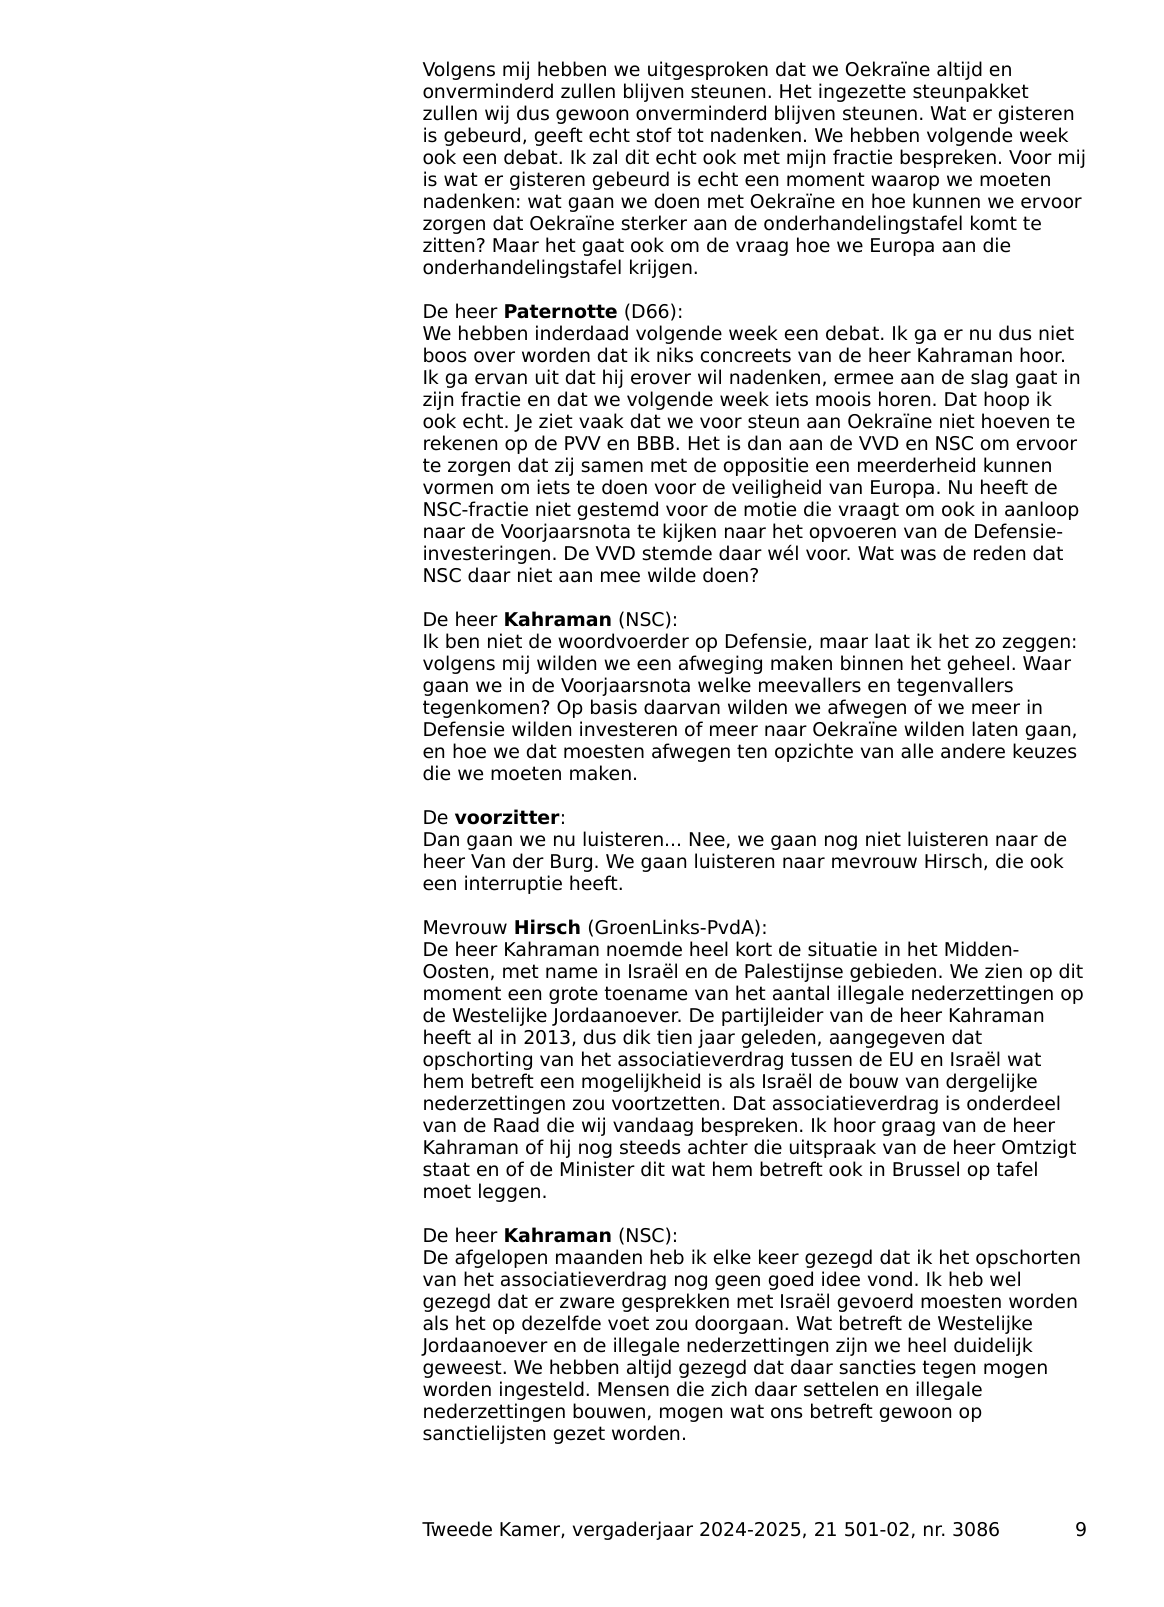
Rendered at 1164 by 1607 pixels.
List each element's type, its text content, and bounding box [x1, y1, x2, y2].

text Volgens mij hebben we uitgesproken dat we Oekraïne altijd en onverminderd zullen blijven steunen. Het ingezette steunpakket zullen wij dus gewoon onverminderd blijven steunen. Wat er gisteren is gebeurd, geeft echt stof tot nadenken. We hebben volgende week ook een debat. Ik zal dit echt ook met mijn fractie bespreken. Voor mij is wat er gisteren gebeurd is echt een moment waarop we moeten nadenken: wat gaan we doen met Oekraïne en hoe kunnen we ervoor zorgen dat Oekraïne sterker aan de onderhandelingstafel komt te zitten? Maar het gaat ook om de vraag hoe we Europa aan die onderhandelingstafel krijgen. [422, 59, 1087, 279]
text We hebben inderdaad volgende week een debat. Ik ga er nu dus niet boos over worden dat ik niks concreets van de heer Kahraman hoor. Ik ga ervan uit dat hij erover wil nadenken, ermee aan de slag gaat in zijn fractie en dat we volgende week iets moois horen. Dat hoop ik ook echt. Je ziet vaak dat we voor steun aan Oekraïne niet hoeven te rekenen op de PVV en BBB. Het is dan aan de VVD en NSC om ervoor te zorgen dat zij samen met de oppositie een meerderheid kunnen vormen om iets te doen voor de veiligheid van Europa. Nu heeft de NSC-fractie niet gestemd voor de motie die vraagt om ook in aanloop naar de Voorjaarsnota te kijken naar het opvoeren van de Defensie-investeringen. De VVD stemde daar wél voor. Wat was de reden dat NSC daar niet aan mee wilde doen? [422, 323, 1087, 587]
text Ik ben niet de woordvoerder op Defensie, maar laat ik het zo zeggen: volgens mij wilden we een afweging maken binnen het geheel. Waar gaan we in de Voorjaarsnota welke meevallers en tegenvallers tegenkomen? Op basis daarvan wilden we afwegen of we meer in Defensie wilden investeren of meer naar Oekraïne wilden laten gaan, en hoe we dat moesten afwegen ten opzichte van alle andere keuzes die we moeten maken. [422, 631, 1087, 785]
text De heer Kahraman (NSC): [422, 609, 1087, 631]
text Mevrouw Hirsch (GroenLinks-PvdA): [422, 917, 1087, 939]
text Dan gaan we nu luisteren... Nee, we gaan nog niet luisteren naar de heer Van der Burg. We gaan luisteren naar mevrouw Hirsch, die ook een interruptie heeft. [422, 829, 1087, 895]
text De heer Paternotte (D66): [422, 301, 1087, 323]
text De voorzitter: [422, 807, 1087, 829]
text De afgelopen maanden heb ik elke keer gezegd dat ik het opschorten van het associatieverdrag nog geen goed idee vond. Ik heb wel gezegd dat er zware gesprekken met Israël gevoerd moesten worden als het op dezelfde voet zou doorgaan. Wat betreft de Westelijke Jordaanoever en de illegale nederzettingen zijn we heel duidelijk geweest. We hebben altijd gezegd dat daar sancties tegen mogen worden ingesteld. Mensen die zich daar settelen en illegale nederzettingen bouwen, mogen wat ons betreft gewoon op sanctielijsten gezet worden. [422, 1247, 1087, 1445]
text De heer Kahraman noemde heel kort de situatie in het Midden-Oosten, met name in Israël en de Palestijnse gebieden. We zien op dit moment een grote toename van het aantal illegale nederzettingen op de Westelijke Jordaanoever. De partijleider van de heer Kahraman heeft al in 2013, dus dik tien jaar geleden, aangegeven dat opschorting van het associatieverdrag tussen de EU en Israël wat hem betreft een mogelijkheid is als Israël de bouw van dergelijke nederzettingen zou voortzetten. Dat associatieverdrag is onderdeel van de Raad die wij vandaag bespreken. Ik hoor graag van de heer Kahraman of hij nog steeds achter die uitspraak van de heer Omtzigt staat en of de Minister dit wat hem betreft ook in Brussel op tafel moet leggen. [422, 939, 1087, 1203]
text De heer Kahraman (NSC): [422, 1225, 1087, 1247]
